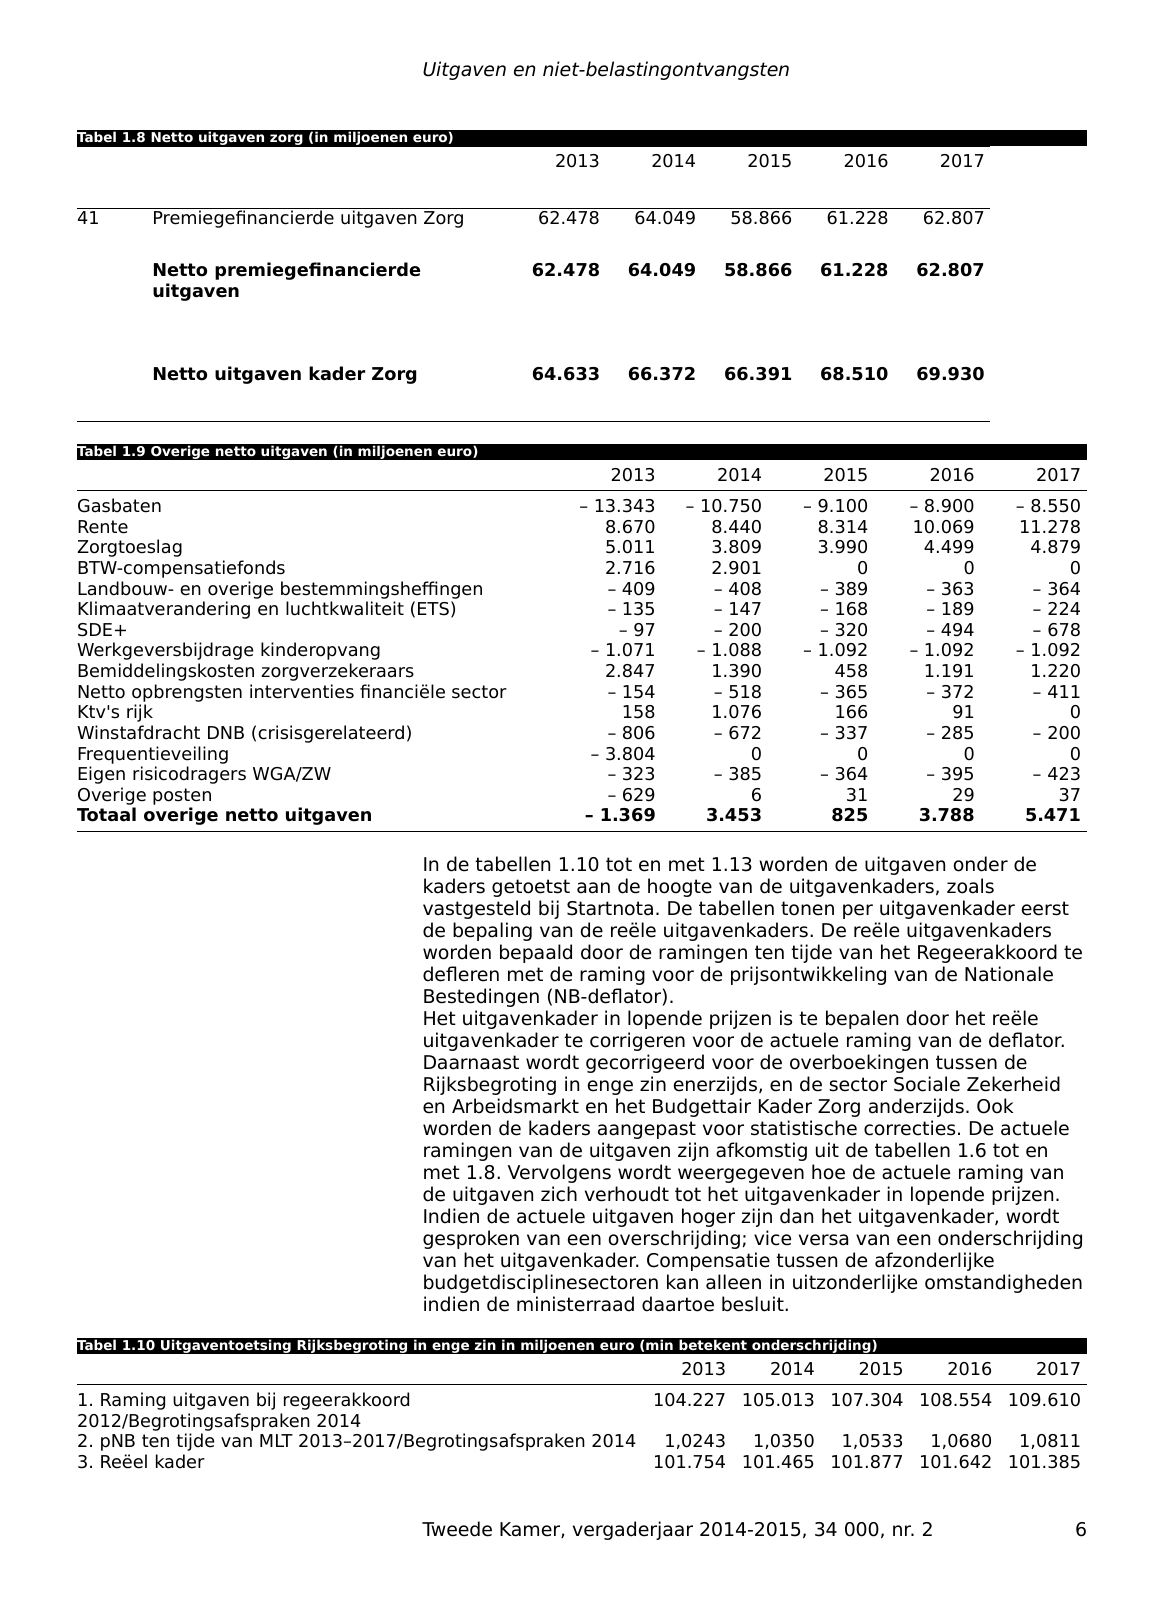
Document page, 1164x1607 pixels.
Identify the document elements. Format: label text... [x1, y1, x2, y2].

table_cell [146, 147, 509, 208]
table_cell – 8.550 [980, 491, 1087, 517]
table_cell 66.391 [702, 364, 798, 421]
table_cell Rente [77, 517, 555, 537]
table_cell 64.633 [510, 364, 606, 421]
table_cell [146, 312, 509, 364]
table_cell 101.877 [821, 1452, 909, 1472]
table_cell 109.610 [998, 1385, 1087, 1431]
table_cell 2014 [606, 147, 702, 208]
table_cell 825 [768, 805, 874, 831]
table_cell – 423 [980, 764, 1087, 785]
table_cell 1.191 [874, 661, 980, 682]
table_cell 3.453 [661, 805, 768, 831]
table_cell – 3.804 [555, 744, 661, 764]
table_cell 5.471 [980, 805, 1087, 831]
table_cell [77, 147, 146, 208]
table_cell 2.847 [555, 661, 661, 682]
table_cell – 200 [980, 723, 1087, 743]
table_cell Premiegefinancierde uitgaven Zorg [146, 209, 509, 260]
table_cell 8.314 [768, 517, 874, 537]
table_cell Netto opbrengsten interventies financiële sector [77, 682, 555, 702]
table_cell 0 [874, 744, 980, 764]
table_cell 2013 [555, 460, 661, 490]
table_cell – 10.750 [661, 491, 768, 517]
table_cell 0 [661, 744, 768, 764]
table_cell 1,0243 [643, 1431, 732, 1452]
table_header Tabel 1.8 Netto uitgaven zorg (in miljoenen euro) [77, 130, 1087, 146]
table_cell – 518 [661, 682, 768, 702]
table_cell – 385 [661, 764, 768, 785]
table_cell 2014 [732, 1354, 821, 1384]
table_cell 2017 [980, 460, 1087, 490]
table_cell 0 [980, 558, 1087, 578]
table_cell – 678 [980, 620, 1087, 640]
table_cell 3.809 [661, 537, 768, 558]
table_cell – 337 [768, 723, 874, 743]
table_cell 2017 [998, 1354, 1087, 1384]
table_cell 2017 [894, 147, 990, 208]
table_cell 62.807 [894, 260, 990, 312]
table_cell [77, 364, 146, 421]
table_cell Bemiddelingskosten zorgverzekeraars [77, 661, 555, 682]
table_cell – 395 [874, 764, 980, 785]
table_cell – 9.100 [768, 491, 874, 517]
table_cell – 1.092 [768, 640, 874, 661]
table_cell 1,0350 [732, 1431, 821, 1452]
table_cell 458 [768, 661, 874, 682]
table_cell – 200 [661, 620, 768, 640]
table_cell 64.049 [606, 260, 702, 312]
table_cell 0 [980, 744, 1087, 764]
table_cell 2.901 [661, 558, 768, 578]
table_cell Netto uitgaven kader Zorg [146, 364, 509, 421]
table_cell 2.716 [555, 558, 661, 578]
table_cell Zorgtoeslag [77, 537, 555, 558]
table_cell 1.220 [980, 661, 1087, 682]
table_header Tabel 1.10 Uitgaventoetsing Rijksbegroting in enge zin in miljoenen euro (min betekent onderschrijding) [77, 1338, 1087, 1353]
table_cell – 135 [555, 599, 661, 620]
table_cell – 147 [661, 599, 768, 620]
table_cell – 1.092 [980, 640, 1087, 661]
table_cell 62.807 [894, 209, 990, 260]
table_cell 58.866 [702, 260, 798, 312]
table_cell [606, 312, 702, 364]
table_cell – 13.343 [555, 491, 661, 517]
text In de tabellen 1.10 tot en met 1.13 worden de uitgaven onder de kaders getoetst aan de hoogte van de uitgavenkaders, zoals vastgesteld bij Startnota. De tabellen tonen per uitgavenkader eerst de bepaling van de reële uitgavenkaders. De reële uitgavenkaders worden bepaald door de ramingen ten tijde van het Regeerakkoord te defleren met de raming voor de prijsontwikkeling van de Nationale Bestedingen (NB-deflator). [422, 854, 1087, 1008]
table_cell 105.013 [732, 1385, 821, 1431]
table_cell [77, 1354, 643, 1384]
table_cell 3.990 [768, 537, 874, 558]
table_cell 5.011 [555, 537, 661, 558]
table_cell – 411 [980, 682, 1087, 702]
table_cell 2016 [874, 460, 980, 490]
table_cell 11.278 [980, 517, 1087, 537]
table_cell 101.465 [732, 1452, 821, 1472]
table_cell Totaal overige netto uitgaven [77, 805, 555, 831]
table_cell – 168 [768, 599, 874, 620]
table_cell 61.228 [798, 260, 894, 312]
table_cell 1,0533 [821, 1431, 909, 1452]
table_cell Werkgeversbijdrage kinderopvang [77, 640, 555, 661]
table_cell 1.390 [661, 661, 768, 682]
table_cell 4.879 [980, 537, 1087, 558]
table_cell 69.930 [894, 364, 990, 421]
table_cell 31 [768, 785, 874, 805]
table_cell – 806 [555, 723, 661, 743]
table_cell [894, 312, 990, 364]
table_cell 2013 [643, 1354, 732, 1384]
table_cell 10.069 [874, 517, 980, 537]
table_cell 61.228 [798, 209, 894, 260]
table_cell Gasbaten [77, 491, 555, 517]
table_cell 104.227 [643, 1385, 732, 1431]
table_cell 1. Raming uitgaven bij regeerakkoord 2012/Begrotingsafspraken 2014 [77, 1385, 643, 1431]
table_header Tabel 1.9 Overige netto uitgaven (in miljoenen euro) [77, 444, 1087, 459]
table_cell 101.642 [909, 1452, 998, 1472]
table_cell 3.788 [874, 805, 980, 831]
table_cell – 364 [768, 764, 874, 785]
table_cell – 389 [768, 579, 874, 599]
table_cell – 372 [874, 682, 980, 702]
table_cell Winstafdracht DNB (crisisgerelateerd) [77, 723, 555, 743]
table_cell – 285 [874, 723, 980, 743]
table_cell 68.510 [798, 364, 894, 421]
table_cell [77, 460, 555, 490]
table_cell 62.478 [510, 209, 606, 260]
table_cell [510, 312, 606, 364]
table_cell Frequentieveiling [77, 744, 555, 764]
table_cell BTW-compensatiefonds [77, 558, 555, 578]
table_cell 62.478 [510, 260, 606, 312]
table_cell – 224 [980, 599, 1087, 620]
table_cell [798, 312, 894, 364]
table_cell 1,0680 [909, 1431, 998, 1452]
table_cell – 364 [980, 579, 1087, 599]
table_cell 6 [661, 785, 768, 805]
table_cell 2016 [909, 1354, 998, 1384]
table_cell 91 [874, 702, 980, 723]
table_cell SDE+ [77, 620, 555, 640]
table_cell 107.304 [821, 1385, 909, 1431]
table_cell 0 [980, 702, 1087, 723]
table_cell 58.866 [702, 209, 798, 260]
table_cell 0 [874, 558, 980, 578]
table_cell [702, 312, 798, 364]
table_cell [77, 260, 146, 312]
table_cell – 1.092 [874, 640, 980, 661]
table_cell – 320 [768, 620, 874, 640]
table_cell 2015 [821, 1354, 909, 1384]
table_cell Eigen risicodragers WGA/ZW [77, 764, 555, 785]
table_cell 2016 [798, 147, 894, 208]
table_cell 8.670 [555, 517, 661, 537]
table_cell 101.754 [643, 1452, 732, 1472]
table_cell 0 [768, 744, 874, 764]
table_cell 4.499 [874, 537, 980, 558]
table_cell – 409 [555, 579, 661, 599]
table_cell – 494 [874, 620, 980, 640]
table_cell 2. pNB ten tijde van MLT 2013–2017/Begrotingsafspraken 2014 [77, 1431, 643, 1452]
table_cell – 408 [661, 579, 768, 599]
table_cell Landbouw- en overige bestemmingsheffingen [77, 579, 555, 599]
table_cell 108.554 [909, 1385, 998, 1431]
table_cell 166 [768, 702, 874, 723]
table_cell – 8.900 [874, 491, 980, 517]
table_cell 64.049 [606, 209, 702, 260]
table_cell 1.076 [661, 702, 768, 723]
table_cell 2015 [768, 460, 874, 490]
table_cell Overige posten [77, 785, 555, 805]
table_cell – 154 [555, 682, 661, 702]
table_cell Netto premiegefinancierde uitgaven [146, 260, 509, 312]
table_cell – 97 [555, 620, 661, 640]
table_cell – 1.071 [555, 640, 661, 661]
table_cell [77, 312, 146, 364]
table_cell – 629 [555, 785, 661, 805]
text Het uitgavenkader in lopende prijzen is te bepalen door het reële uitgavenkader te corrigeren voor de actuele raming van de deflator. Daarnaast wordt gecorrigeerd voor de overboekingen tussen de Rijksbegroting in enge zin enerzijds, en de sector Sociale Zekerheid en Arbeidsmarkt en het Budgettair Kader Zorg anderzijds. Ook worden de kaders aangepast voor statistische correcties. De actuele ramingen van de uitgaven zijn afkomstig uit de tabellen 1.6 tot en met 1.8. Vervolgens wordt weergegeven hoe de actuele raming van de uitgaven zich verhoudt tot het uitgavenkader in lopende prijzen. Indien de actuele uitgaven hoger zijn dan het uitgavenkader, wordt gesproken van een overschrijding; vice versa van een onderschrijding van het uitgavenkader. Compensatie tussen de afzonderlijke budgetdisciplinesectoren kan alleen in uitzonderlijke omstandigheden indien de ministerraad daartoe besluit. [422, 1008, 1087, 1316]
table_cell Klimaatverandering en luchtkwaliteit (ETS) [77, 599, 555, 620]
table_cell – 1.088 [661, 640, 768, 661]
table_cell 29 [874, 785, 980, 805]
table_cell 3. Reëel kader [77, 1452, 643, 1472]
table_cell – 189 [874, 599, 980, 620]
table_cell – 363 [874, 579, 980, 599]
table_cell – 1.369 [555, 805, 661, 831]
table_cell 101.385 [998, 1452, 1087, 1472]
table_cell 66.372 [606, 364, 702, 421]
table_cell 2014 [661, 460, 768, 490]
table_cell 41 [77, 209, 146, 260]
table_cell 8.440 [661, 517, 768, 537]
table_cell 1,0811 [998, 1431, 1087, 1452]
table_cell – 672 [661, 723, 768, 743]
table_cell Ktv's rijk [77, 702, 555, 723]
table_cell 0 [768, 558, 874, 578]
table_cell 2013 [510, 147, 606, 208]
table_cell 2015 [702, 147, 798, 208]
table_cell – 323 [555, 764, 661, 785]
table_cell 158 [555, 702, 661, 723]
table_cell 37 [980, 785, 1087, 805]
table_cell – 365 [768, 682, 874, 702]
